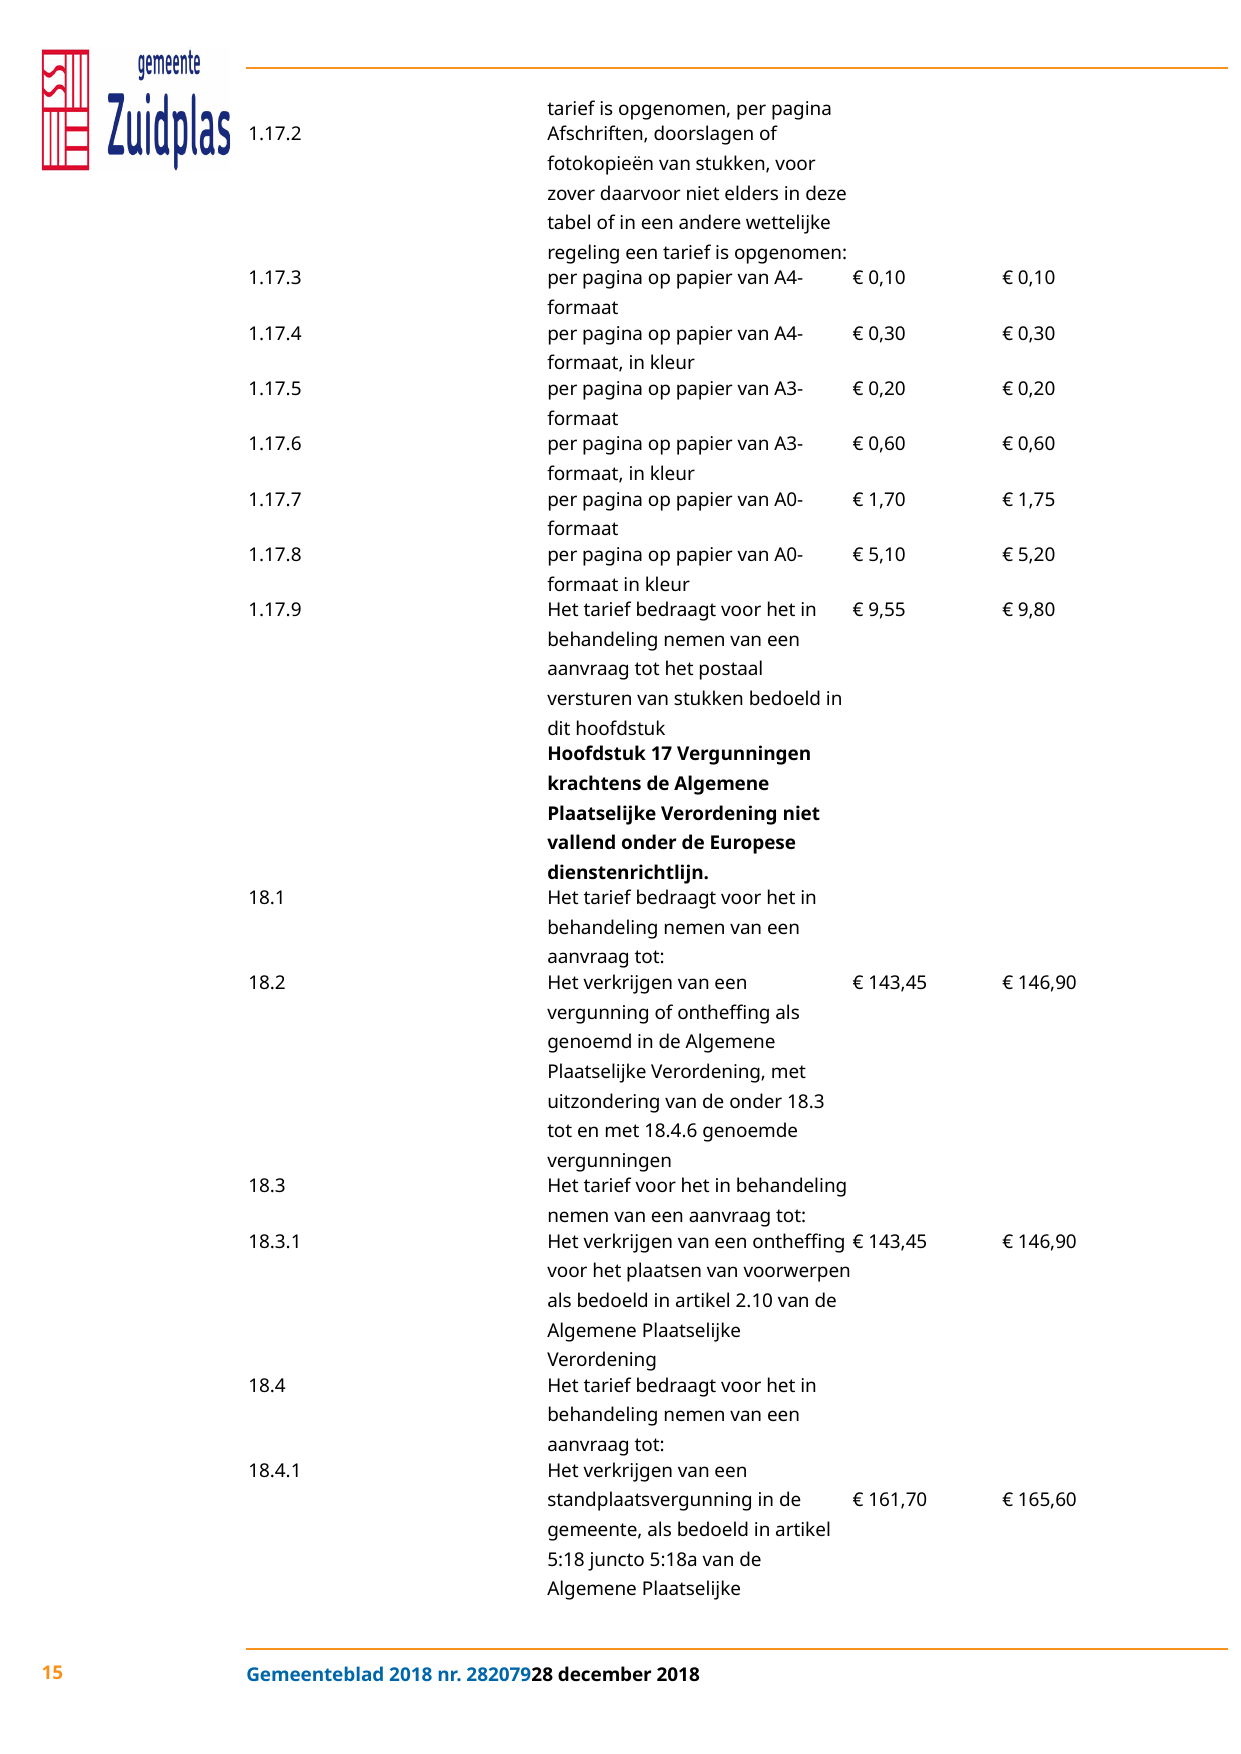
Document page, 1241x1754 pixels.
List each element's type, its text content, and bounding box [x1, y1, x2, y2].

table_cell 18.3 [248, 1173, 547, 1228]
table_cell € 1,75 [1002, 486, 1152, 541]
table_cell Het tarief bedraagt voor het in behandeling nemen van een aanvraag tot het postaal versturen van stukken bedoeld in dit hoofdstuk [547, 596, 852, 741]
table_cell € 146,90 [1002, 970, 1152, 1173]
table_cell per pagina op papier van A3-formaat, in kleur [547, 431, 852, 486]
table_cell Het tarief voor het in behandeling nemen van een aanvraag tot: [547, 1173, 852, 1228]
table_cell per pagina op papier van A3-formaat [547, 375, 852, 431]
table_cell 1.17.3 [248, 265, 547, 320]
table_cell € 1,70 [853, 486, 1002, 541]
table_cell [1002, 741, 1152, 884]
table_cell [853, 885, 1002, 969]
table_cell € 5,10 [853, 541, 1002, 596]
table_cell Afschriften, doorslagen of fotokopieën van stukken, voor zover daarvoor niet elders in deze tabel of in een andere wettelijke regeling een tarief is opgenomen: [547, 121, 852, 264]
table_cell Het verkrijgen van een ontheffing voor het plaatsen van voorwerpen als bedoeld in artikel 2.10 van de Algemene Plaatselijke Verordening [547, 1228, 852, 1372]
table_cell 1.17.8 [248, 541, 547, 596]
table_cell € 0,30 [1002, 320, 1152, 375]
table_cell Het verkrijgen van een vergunning of ontheffing als genoemd in de Algemene Plaatselijke Verordening, met uitzondering van de onder 18.3 tot en met 18.4.6 genoemde vergunningen [547, 970, 852, 1173]
table_cell per pagina op papier van A4-formaat, in kleur [547, 320, 852, 375]
table_cell € 9,80 [1002, 596, 1152, 741]
table_cell € 5,20 [1002, 541, 1152, 596]
table_cell € 0,10 [1002, 265, 1152, 320]
picture [41, 47, 231, 172]
table_cell [853, 121, 1002, 264]
table_cell 1.17.5 [248, 375, 547, 431]
table_cell [1002, 885, 1152, 969]
table_cell € 143,45 [853, 970, 1002, 1173]
table_cell 1.17.6 [248, 431, 547, 486]
table_cell tarief is opgenomen, per pagina [547, 95, 852, 121]
table_cell per pagina op papier van A0-formaat in kleur [547, 541, 852, 596]
table_cell [248, 741, 547, 884]
table_cell € 161,70 [853, 1457, 1002, 1601]
table_cell per pagina op papier van A4-formaat [547, 265, 852, 320]
table_cell [853, 741, 1002, 884]
table_cell Het tarief bedraagt voor het in behandeling nemen van een aanvraag tot: [547, 885, 852, 969]
table_cell € 0,20 [1002, 375, 1152, 431]
table_cell Het tarief bedraagt voor het in behandeling nemen van een aanvraag tot: [547, 1372, 852, 1457]
table_cell 18.4 [248, 1372, 547, 1457]
table_cell € 143,45 [853, 1228, 1002, 1372]
table_cell 18.1 [248, 885, 547, 969]
table_cell [248, 95, 547, 121]
table_cell [1002, 1173, 1152, 1228]
table_cell € 0,10 [853, 265, 1002, 320]
table_cell [853, 95, 1002, 121]
table_cell € 0,30 [853, 320, 1002, 375]
table_cell 18.2 [248, 970, 547, 1173]
table_cell € 0,20 [853, 375, 1002, 431]
table_cell Het verkrijgen van een standplaatsvergunning in de gemeente, als bedoeld in artikel 5:18 juncto 5:18a van de Algemene Plaatselijke [547, 1457, 852, 1601]
table_cell Hoofdstuk 17 Vergunningen krachtens de Algemene Plaatselijke Verordening niet vallend onder de Europese dienstenrichtlijn. [547, 741, 852, 884]
table_cell [853, 1173, 1002, 1228]
table_cell [853, 1372, 1002, 1457]
table_cell € 165,60 [1002, 1457, 1152, 1601]
table_cell € 0,60 [853, 431, 1002, 486]
table_cell 1.17.2 [248, 121, 547, 264]
table_cell 1.17.7 [248, 486, 547, 541]
table_cell € 146,90 [1002, 1228, 1152, 1372]
table_cell [1002, 1372, 1152, 1457]
table_cell 1.17.4 [248, 320, 547, 375]
table_cell 1.17.9 [248, 596, 547, 741]
table_cell [1002, 95, 1152, 121]
table_cell 18.3.1 [248, 1228, 547, 1372]
table_cell per pagina op papier van A0-formaat [547, 486, 852, 541]
table_cell € 9,55 [853, 596, 1002, 741]
table_cell 18.4.1 [248, 1457, 547, 1601]
table_cell € 0,60 [1002, 431, 1152, 486]
table_cell [1002, 121, 1152, 264]
